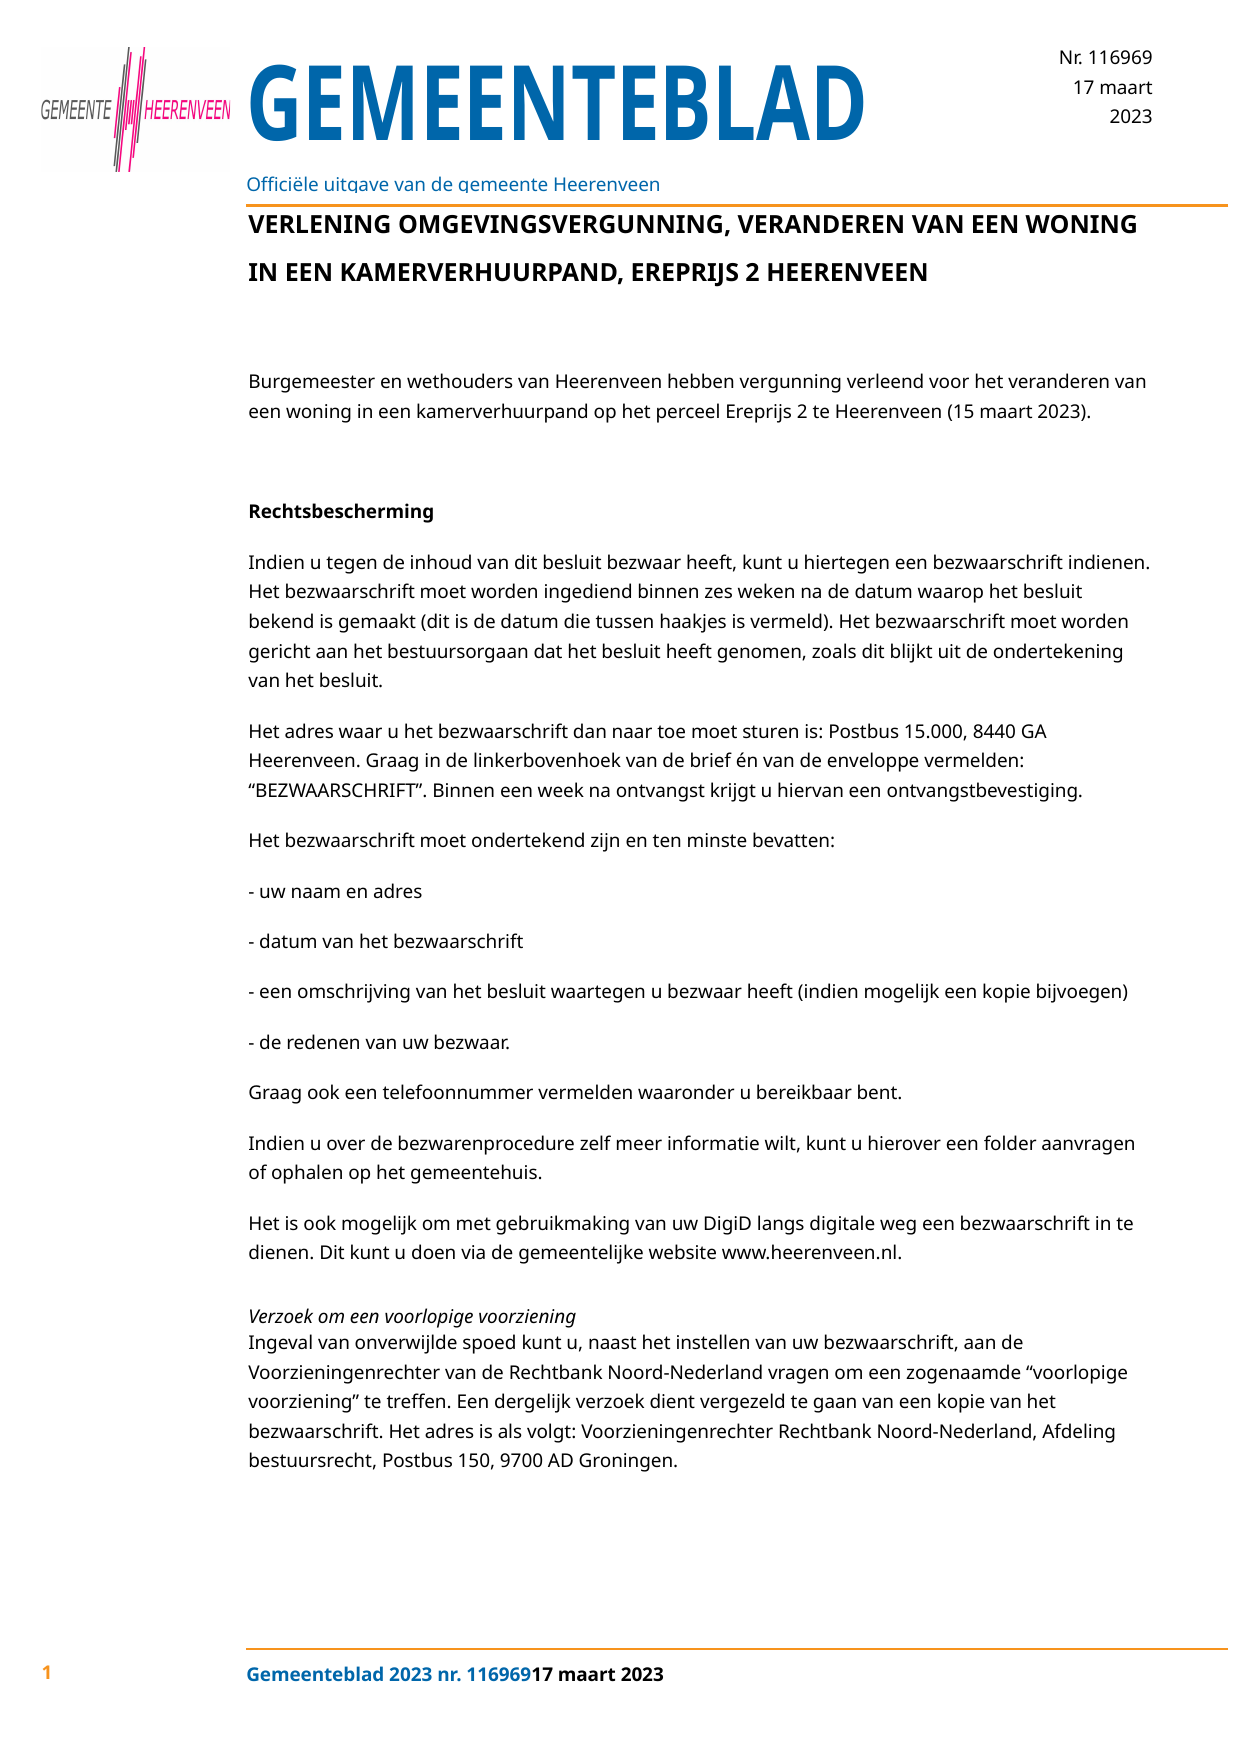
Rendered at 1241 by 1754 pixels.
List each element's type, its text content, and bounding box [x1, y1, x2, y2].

text VERLENING OMGEVINGSVERGUNNING, VERANDEREN VAN EEN WONING IN EEN KAMERVERHUURPAND, EREPRIJS 2 HEERENVEEN [248, 207, 1152, 288]
text - de redenen van uw bezwaar. [248, 1029, 1152, 1055]
text Graag ook een telefoonnummer vermelden waaronder u bereikbaar bent. [248, 1079, 1152, 1105]
text Verzoek om een voorlopige voorziening [248, 1303, 1152, 1329]
picture [41, 47, 231, 172]
text Het bezwaarschrift moet ondertekend zijn en ten minste bevatten: [248, 827, 1152, 853]
text Rechtsbescherming [248, 499, 1152, 524]
text Het adres waar u het bezwaarschrift dan naar toe moet sturen is: Postbus 15.000, 8440 GA Heerenveen. Graag in de linkerbovenhoek van de brief én van de enveloppe vermelden: “BEZWAARSCHRIFT”. Binnen een week na ontvangst krijgt u hiervan een ontvangstbevestiging. [248, 718, 1152, 803]
text - datum van het bezwaarschrift [248, 928, 1152, 954]
text Ingeval van onverwijlde spoed kunt u, naast het instellen van uw bezwaarschrift, aan de Voorzieningenrechter van de Rechtbank Noord-Nederland vragen om een zogenaamde “voorlopige voorziening” te treffen. Een dergelijk verzoek dient vergezeld te gaan van een kopie van het bezwaarschrift. Het adres is als volgt: Voorzieningenrechter Rechtbank Noord-Nederland, Afdeling bestuursrecht, Postbus 150, 9700 AD Groningen. [248, 1329, 1152, 1473]
text Het is ook mogelijk om met gebruikmaking van uw DigiD langs digitale weg een bezwaarschrift in te dienen. Dit kunt u doen via de gemeentelijke website www.heerenveen.nl. [248, 1210, 1152, 1265]
text - een omschrijving van het besluit waartegen u bezwaar heeft (indien mogelijk een kopie bijvoegen) [248, 979, 1152, 1004]
text Indien u tegen de inhoud van dit besluit bezwaar heeft, kunt u hiertegen een bezwaarschrift indienen. Het bezwaarschrift moet worden ingediend binnen zes weken na de datum waarop het besluit bekend is gemaakt (dit is de datum die tussen haakjes is vermeld). Het bezwaarschrift moet worden gericht aan het bestuursorgaan dat het besluit heeft genomen, zoals dit blijkt uit de ondertekening van het besluit. [248, 549, 1152, 693]
text Indien u over de bezwarenprocedure zelf meer informatie wilt, kunt u hierover een folder aanvragen of ophalen op het gemeentehuis. [248, 1130, 1152, 1185]
text Burgemeester en wethouders van Heerenveen hebben vergunning verleend voor het veranderen van een woning in een kamerverhuurpand op het perceel Ereprijs 2 te Heerenveen (15 maart 2023). [248, 368, 1152, 424]
text - uw naam en adres [248, 878, 1152, 904]
